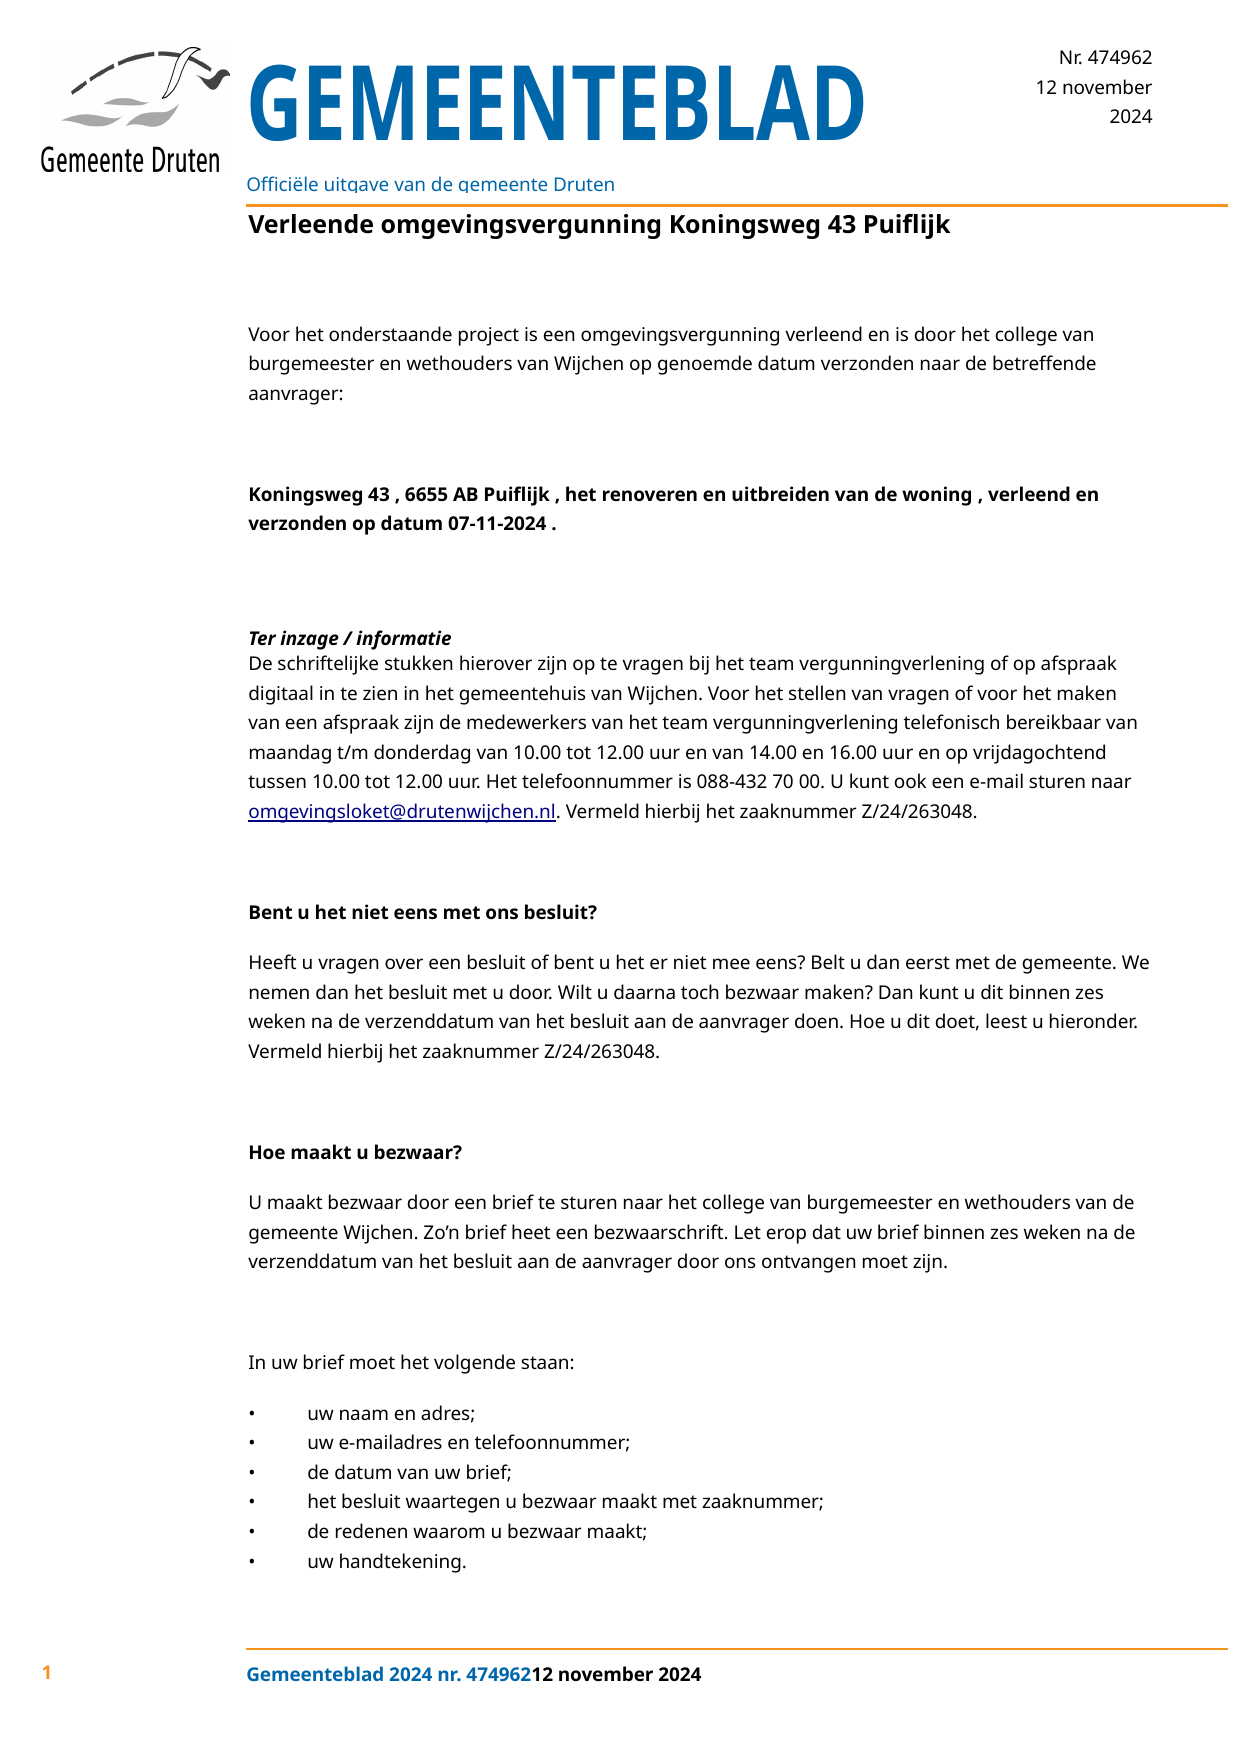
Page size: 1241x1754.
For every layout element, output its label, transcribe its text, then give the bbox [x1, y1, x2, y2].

list de datum van uw brief; [248, 1459, 1152, 1485]
text Heeft u vragen over een besluit of bent u het er niet mee eens? Belt u dan eerst met de gemeente. We nemen dan het besluit met u door. Wilt u daarna toch bezwaar maken? Dan kunt u dit binnen zes weken na de verzenddatum van het besluit aan de aanvrager doen. Hoe u dit doet, leest u hieronder. Vermeld hierbij het zaaknummer Z/24/263048. [248, 949, 1152, 1064]
text Ter inzage / informatie [248, 625, 1152, 650]
list het besluit waartegen u bezwaar maakt met zaaknummer; [248, 1489, 1152, 1514]
text De schriftelijke stukken hierover zijn op te vragen bij het team vergunningverlening of op afspraak digitaal in te zien in het gemeentehuis van Wijchen. Voor het stellen van vragen of voor het maken van een afspraak zijn de medewerkers van het team vergunningverlening telefonisch bereikbaar van maandag t/m donderdag van 10.00 tot 12.00 uur en van 14.00 en 16.00 uur en op vrijdagochtend tussen 10.00 tot 12.00 uur. Het telefoonnummer is 088-432 70 00. U kunt ook een e-mail sturen naar omgevingsloket@drutenwijchen.nl. Vermeld hierbij het zaaknummer Z/24/263048. [248, 650, 1152, 824]
picture [41, 47, 231, 172]
list de redenen waarom u bezwaar maakt; [248, 1518, 1152, 1544]
list uw e-mailadres en telefoonnummer; [248, 1429, 1152, 1455]
list uw naam en adres; [248, 1400, 1152, 1426]
text Bent u het niet eens met ons besluit? [248, 899, 1152, 925]
text Hoe maakt u bezwaar? [248, 1139, 1152, 1165]
text Voor het onderstaande project is een omgevingsvergunning verleend en is door het college van burgemeester en wethouders van Wijchen op genoemde datum verzonden naar de betreffende aanvrager: [248, 321, 1152, 406]
text Verleende omgevingsvergunning Koningsweg 43 Puiflijk [248, 207, 1152, 241]
list uw handtekening. [248, 1548, 1152, 1574]
text U maakt bezwaar door een brief te sturen naar het college van burgemeester en wethouders van de gemeente Wijchen. Zo’n brief heet een bezwaarschrift. Let erop dat uw brief binnen zes weken na de verzenddatum van het besluit aan de aanvrager door ons ontvangen moet zijn. [248, 1189, 1152, 1274]
text Koningsweg 43 , 6655 AB Puiflijk , het renoveren en uitbreiden van de woning , verleend en verzonden op datum 07-11-2024 . [248, 481, 1152, 536]
text In uw brief moet het volgende staan: [248, 1349, 1152, 1375]
